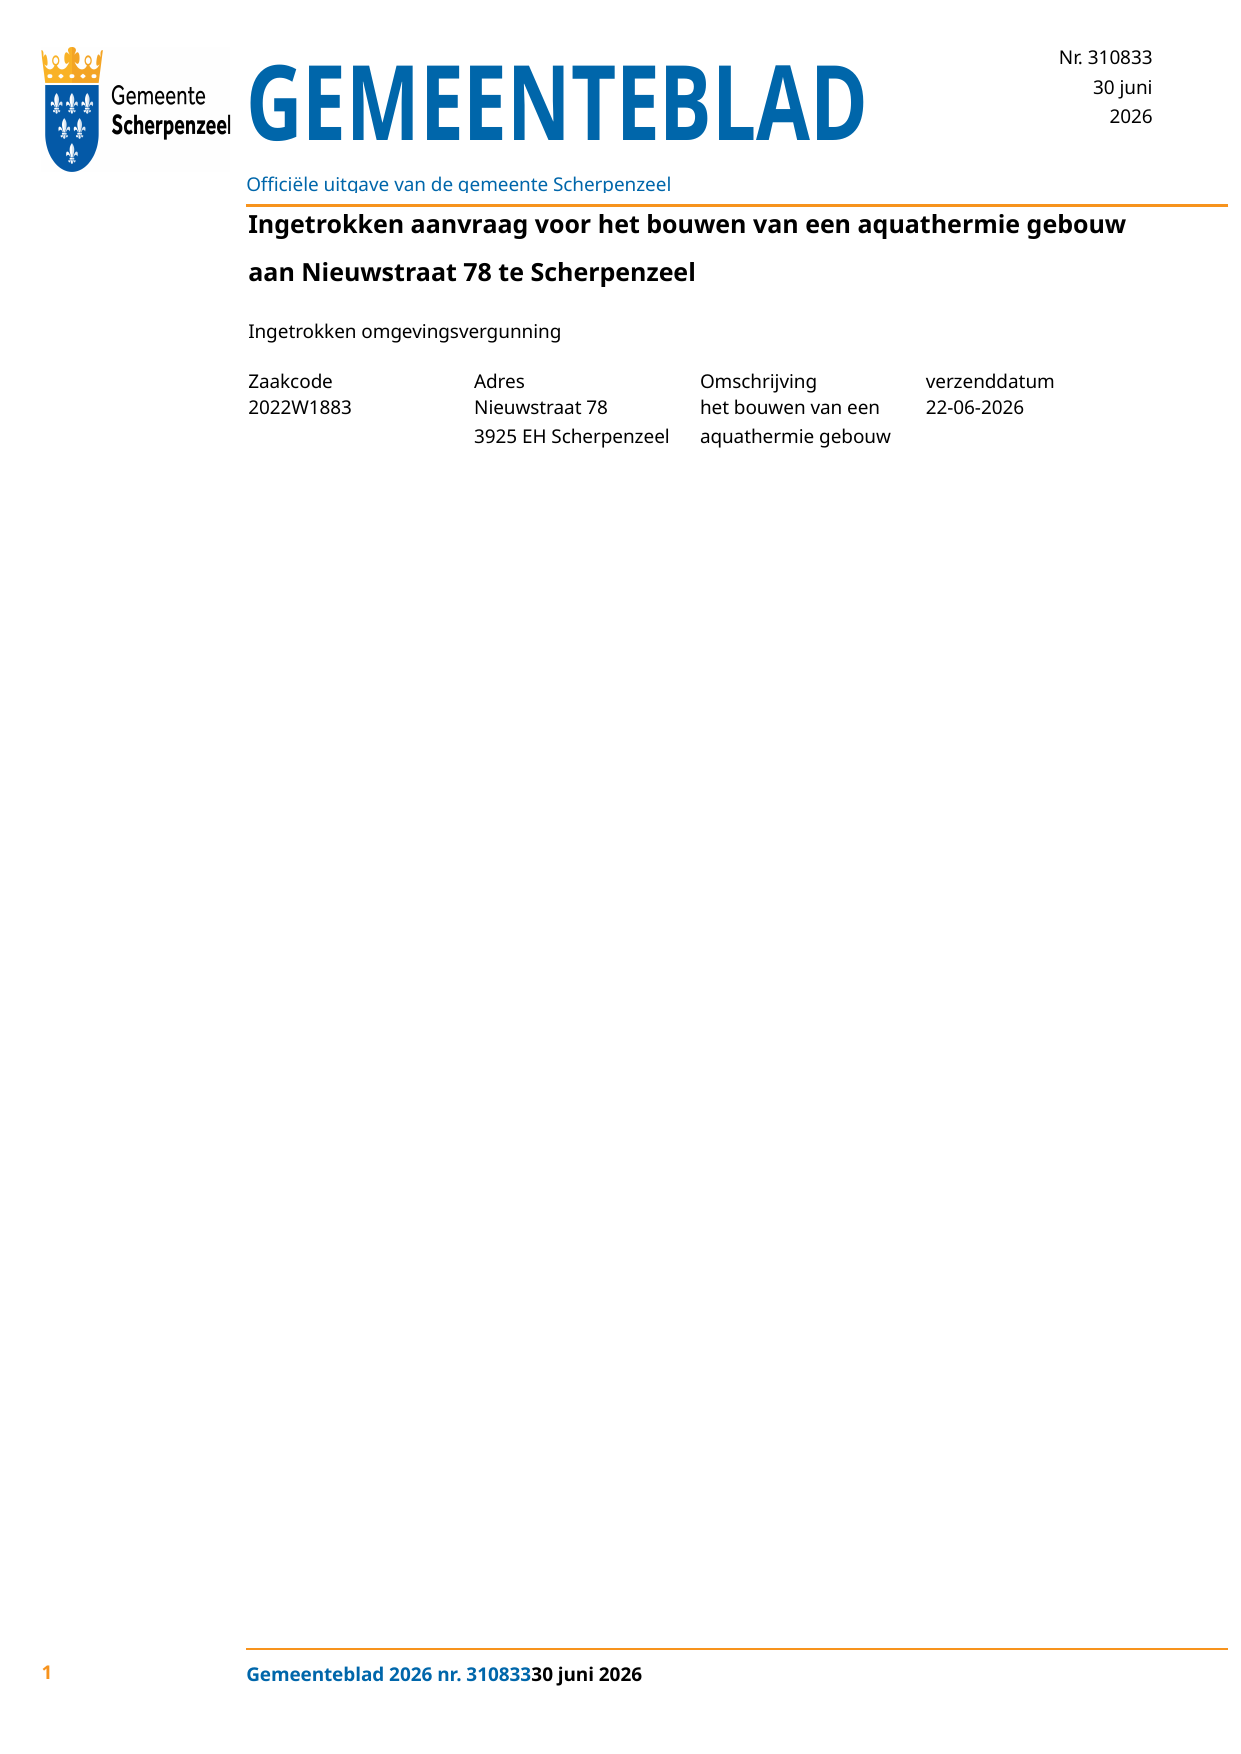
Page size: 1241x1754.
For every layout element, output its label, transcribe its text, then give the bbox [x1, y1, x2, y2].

table_cell Nieuwstraat 78 3925 EH Scherpenzeel [474, 394, 700, 449]
table_cell 2022W1883 [248, 394, 474, 449]
table_header Omschrijving [700, 369, 926, 394]
text Ingetrokken aanvraag voor het bouwen van een aquathermie gebouw aan Nieuwstraat 78 te Scherpenzeel [248, 207, 1152, 288]
text Ingetrokken omgevingsvergunning [248, 318, 1152, 344]
picture [41, 47, 231, 172]
table_header verzenddatum [926, 369, 1152, 394]
table_cell het bouwen van een aquathermie gebouw [700, 394, 926, 449]
table_cell 22-06-2026 [926, 394, 1152, 449]
table_header Adres [474, 369, 700, 394]
table_header Zaakcode [248, 369, 474, 394]
